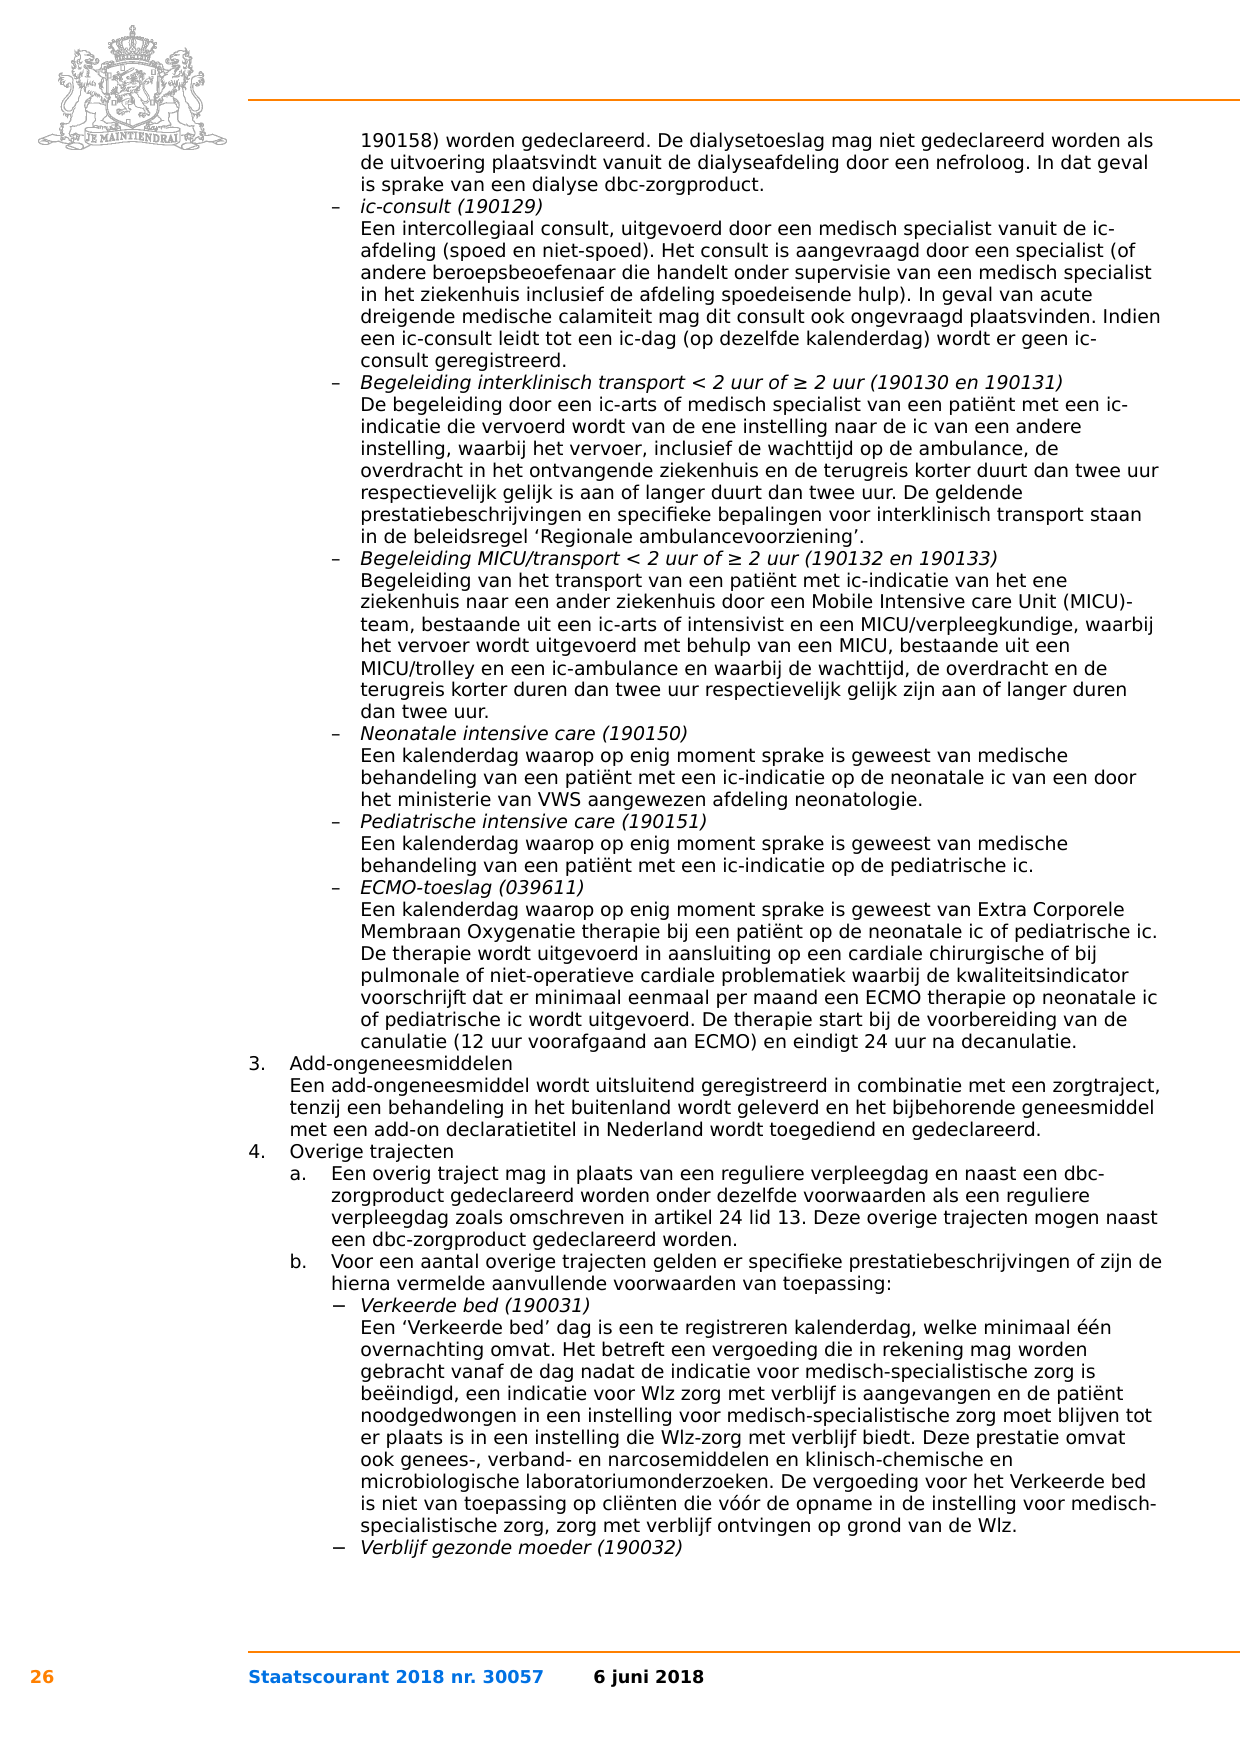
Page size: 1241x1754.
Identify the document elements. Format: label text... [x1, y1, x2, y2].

text − Verkeerde bed (190031) [331, 1295, 1163, 1317]
text Een intercollegiaal consult, uitgevoerd door een medisch specialist vanuit de ic-afdeling (spoed en niet-spoed). Het consult is aangevraagd door een specialist (of andere beroepsbeoefenaar die handelt onder supervisie van een medisch specialist in het ziekenhuis inclusief de afdeling spoedeisende hulp). In geval van acute dreigende medische calamiteit mag dit consult ook ongevraagd plaatsvinden. Indien een ic-consult leidt tot een ic-dag (op dezelfde kalenderdag) wordt er geen ic-consult geregistreerd. [360, 218, 1163, 372]
text Een kalenderdag waarop op enig moment sprake is geweest van medische behandeling van een patiënt met een ic-indicatie op de pediatrische ic. [360, 833, 1163, 877]
text Een ‘Verkeerde bed’ dag is een te registreren kalenderdag, welke minimaal één overnachting omvat. Het betreft een vergoeding die in rekening mag worden gebracht vanaf de dag nadat de indicatie voor medisch-specialistische zorg is beëindigd, een indicatie voor Wlz zorg met verblijf is aangevangen en de patiënt noodgedwongen in een instelling voor medisch-specialistische zorg moet blijven tot er plaats is in een instelling die Wlz-zorg met verblijf biedt. Deze prestatie omvat ook genees-, verband- en narcosemiddelen en klinisch-chemische en microbiologische laboratoriumonderzoeken. De vergoeding voor het Verkeerde bed is niet van toepassing op cliënten die vóór de opname in de instelling voor medisch-specialistische zorg, zorg met verblijf ontvingen op grond van de Wlz. [360, 1317, 1163, 1537]
text Een kalenderdag waarop op enig moment sprake is geweest van Extra Corporele Membraan Oxygenatie therapie bij een patiënt op de neonatale ic of pediatrische ic. De therapie wordt uitgevoerd in aansluiting op een cardiale chirurgische of bij pulmonale of niet-operatieve cardiale problematiek waarbij de kwaliteitsindicator voorschrijft dat er minimaal eenmaal per maand een ECMO therapie op neonatale ic of pediatrische ic wordt uitgevoerd. De therapie start bij de voorbereiding van de canulatie (12 uur voorafgaand aan ECMO) en eindigt 24 uur na decanulatie. [360, 899, 1163, 1053]
text – Neonatale intensive care (190150) [331, 723, 1163, 745]
text – Begeleiding MICU/transport < 2 uur of ≥ 2 uur (190132 en 190133) [331, 547, 1163, 569]
text – ic-consult (190129) [331, 196, 1163, 218]
text 190158) worden gedeclareerd. De dialysetoeslag mag niet gedeclareerd worden als de uitvoering plaatsvindt vanuit de dialyseafdeling door een nefroloog. In dat geval is sprake van een dialyse dbc-zorgproduct. [360, 130, 1163, 196]
text De begeleiding door een ic-arts of medisch specialist van een patiënt met een ic-indicatie die vervoerd wordt van de ene instelling naar de ic van een andere instelling, waarbij het vervoer, inclusief de wachttijd op de ambulance, de overdracht in het ontvangende ziekenhuis en de terugreis korter duurt dan twee uur respectievelijk gelijk is aan of langer duurt dan twee uur. De geldende prestatiebeschrijvingen en specifieke bepalingen voor interklinisch transport staan in de beleidsregel ‘Regionale ambulancevoorziening’. [360, 394, 1163, 547]
text – Begeleiding interklinisch transport < 2 uur of ≥ 2 uur (190130 en 190131) [331, 372, 1163, 394]
text – ECMO-toeslag (039611) [331, 877, 1163, 899]
text Een add-ongeneesmiddel wordt uitsluitend geregistreerd in combinatie met een zorgtraject, tenzij een behandeling in het buitenland wordt geleverd en het bijbehorende geneesmiddel met een add-on declaratietitel in Nederland wordt toegediend en gedeclareerd. [289, 1075, 1163, 1141]
text a. Een overig traject mag in plaats van een reguliere verpleegdag en naast een dbc-zorgproduct gedeclareerd worden onder dezelfde voorwaarden als een reguliere verpleegdag zoals omschreven in artikel 24 lid 13. Deze overige trajecten mogen naast een dbc-zorgproduct gedeclareerd worden. [289, 1163, 1163, 1251]
text − Verblijf gezonde moeder (190032) [331, 1537, 1163, 1558]
text Een kalenderdag waarop op enig moment sprake is geweest van medische behandeling van een patiënt met een ic-indicatie op de neonatale ic van een door het ministerie van VWS aangewezen afdeling neonatologie. [360, 745, 1163, 811]
text 4. Overige trajecten [248, 1141, 1163, 1163]
text Begeleiding van het transport van een patiënt met ic-indicatie van het ene ziekenhuis naar een ander ziekenhuis door een Mobile Intensive care Unit (MICU)-team, bestaande uit een ic-arts of intensivist en een MICU/verpleegkundige, waarbij het vervoer wordt uitgevoerd met behulp van een MICU, bestaande uit een MICU/trolley en een ic-ambulance en waarbij de wachttijd, de overdracht en de terugreis korter duren dan twee uur respectievelijk gelijk zijn aan of langer duren dan twee uur. [360, 569, 1163, 723]
picture [38, 25, 227, 150]
text b. Voor een aantal overige trajecten gelden er specifieke prestatiebeschrijvingen of zijn de hierna vermelde aanvullende voorwaarden van toepassing: [289, 1251, 1163, 1295]
text 3. Add-ongeneesmiddelen [248, 1053, 1163, 1075]
text – Pediatrische intensive care (190151) [331, 811, 1163, 833]
